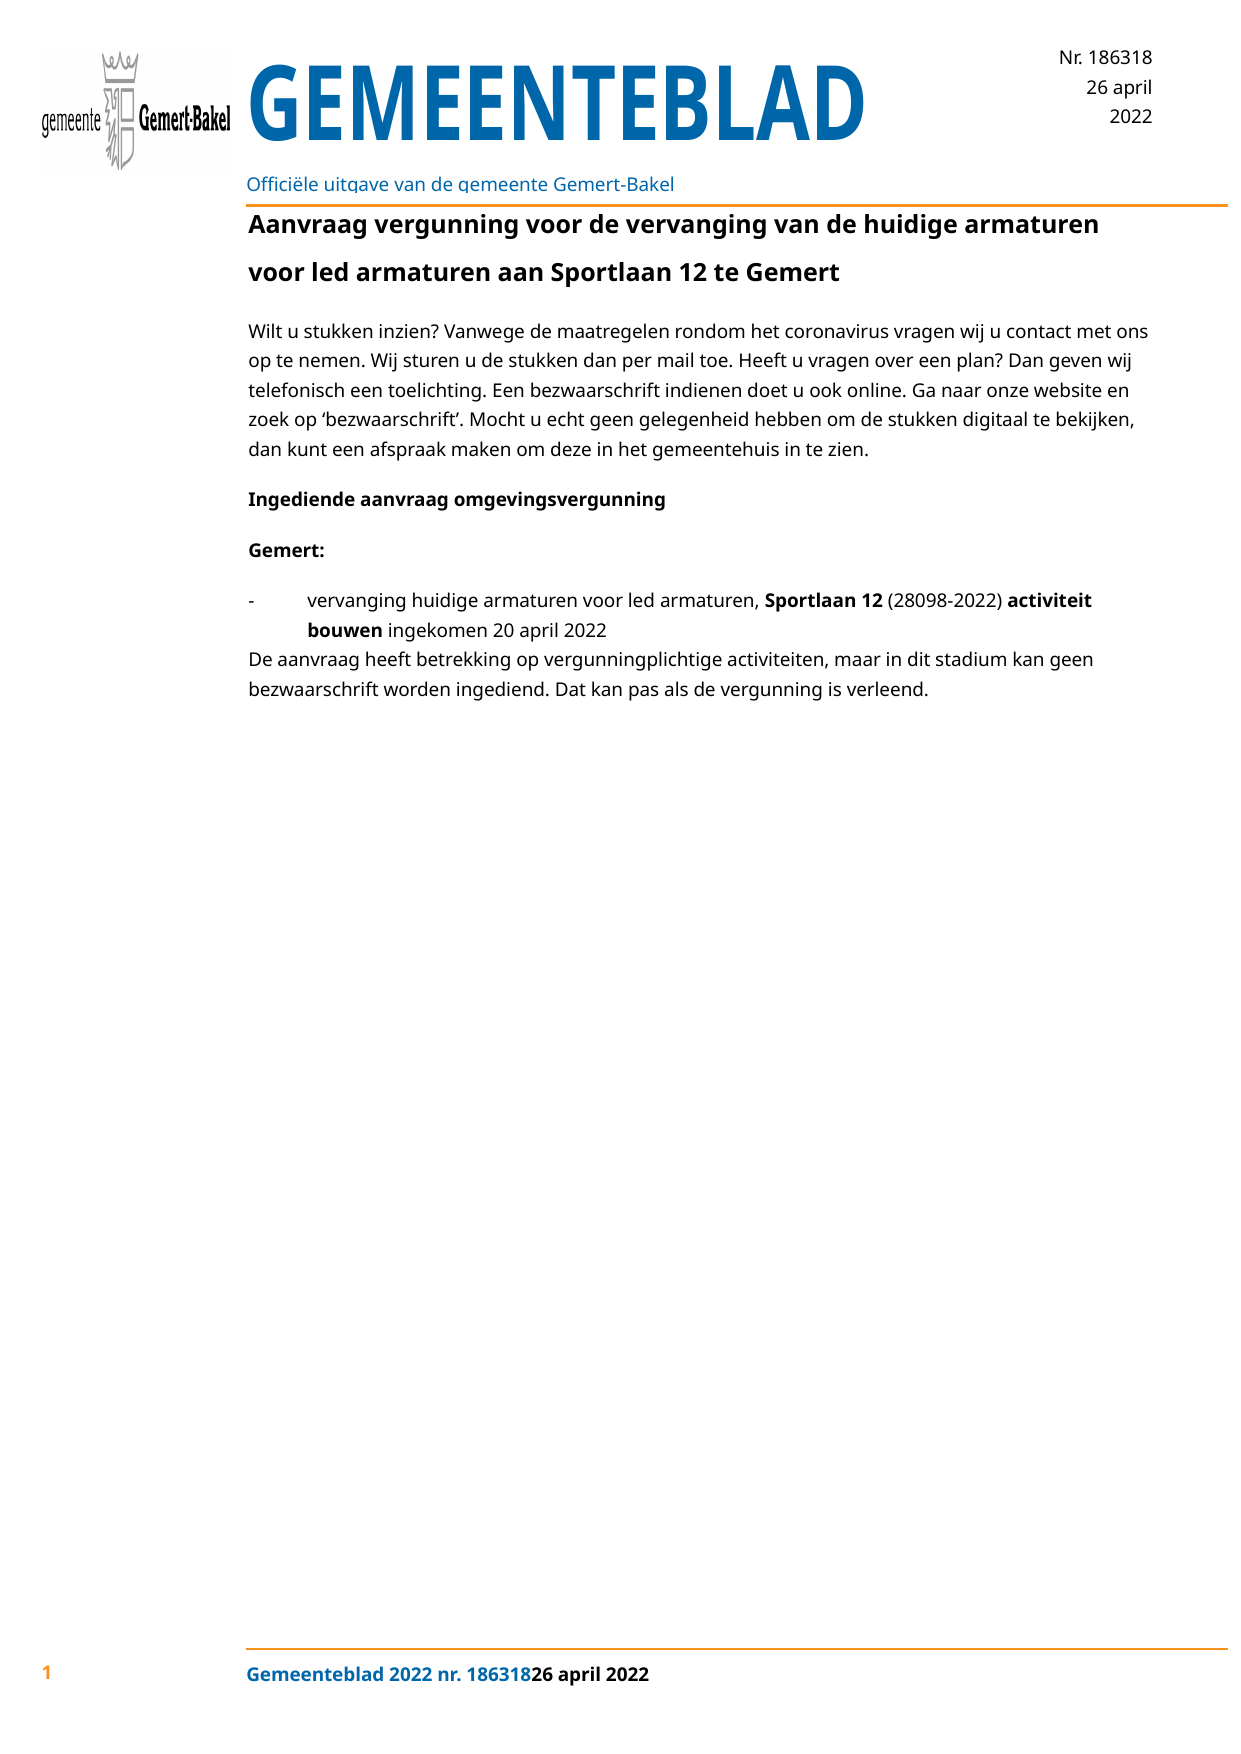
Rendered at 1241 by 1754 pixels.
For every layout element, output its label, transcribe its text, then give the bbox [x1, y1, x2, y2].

picture [41, 47, 231, 172]
text Ingediende aanvraag omgevingsvergunning [248, 487, 1152, 512]
text Wilt u stukken inzien? Vanwege de maatregelen rondom het coronavirus vragen wij u contact met ons op te nemen. Wij sturen u de stukken dan per mail toe. Heeft u vragen over een plan? Dan geven wij telefonisch een toelichting. Een bezwaarschrift indienen doet u ook online. Ga naar onze website en zoek op ‘bezwaarschrift’. Mocht u echt geen gelegenheid hebben om de stukken digitaal te bekijken, dan kunt een afspraak maken om deze in het gemeentehuis in te zien. [248, 318, 1152, 462]
text Gemert: [248, 537, 1152, 563]
text De aanvraag heeft betrekking op vergunningplichtige activiteiten, maar in dit stadium kan geen bezwaarschrift worden ingediend. Dat kan pas als de vergunning is verleend. [248, 647, 1152, 702]
list vervanging huidige armaturen voor led armaturen, Sportlaan 12 (28098-2022) activiteit bouwen ingekomen 20 april 2022 [248, 587, 1152, 643]
text Aanvraag vergunning voor de vervanging van de huidige armaturen voor led armaturen aan Sportlaan 12 te Gemert [248, 207, 1152, 288]
